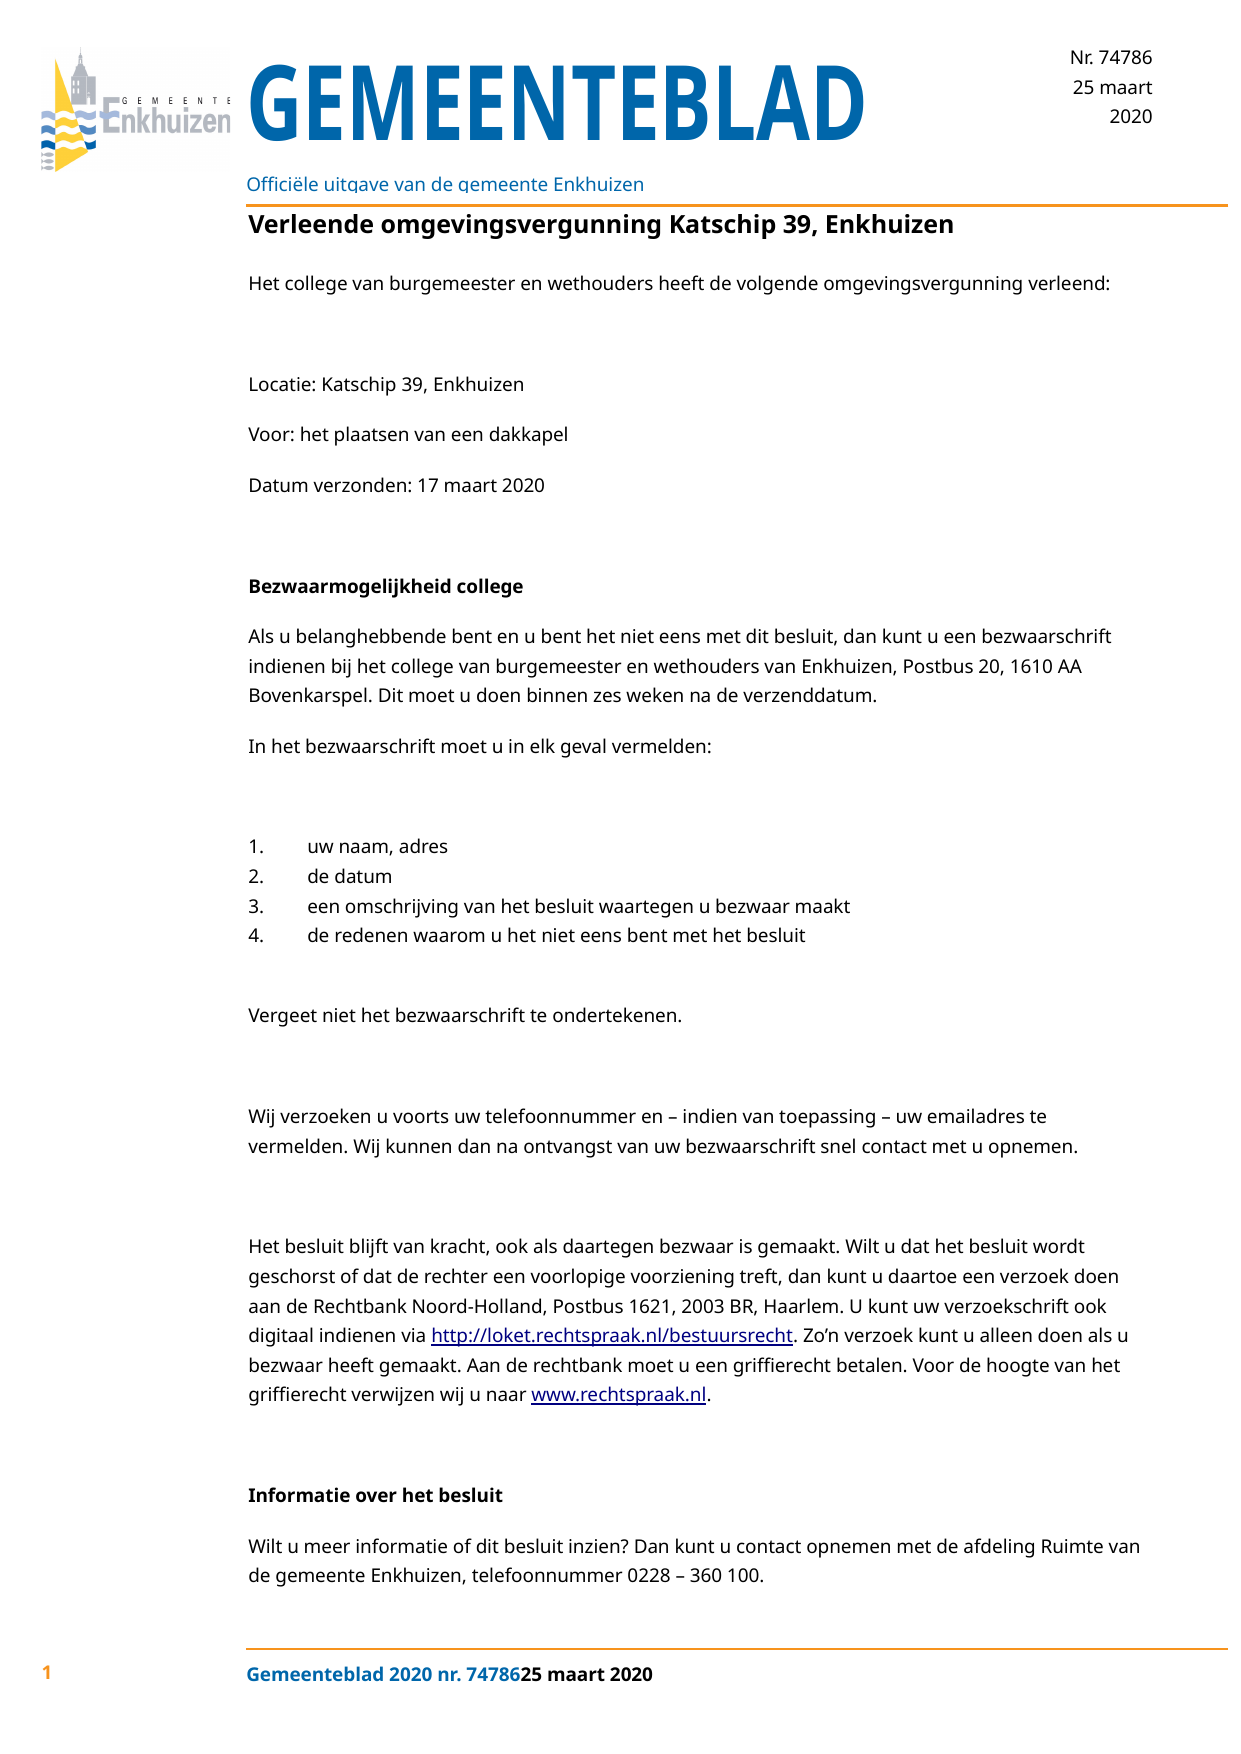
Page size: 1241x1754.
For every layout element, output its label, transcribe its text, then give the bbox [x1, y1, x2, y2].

text Als u belanghebbende bent en u bent het niet eens met dit besluit, dan kunt u een bezwaarschrift indienen bij het college van burgemeester en wethouders van Enkhuizen, Postbus 20, 1610 AA Bovenkarspel. Dit moet u doen binnen zes weken na de verzenddatum. [248, 623, 1152, 708]
text Locatie: Katschip 39, Enkhuizen [248, 371, 1152, 397]
text Het college van burgemeester en wethouders heeft de volgende omgevingsvergunning verleend: [248, 270, 1152, 296]
text Vergeet niet het bezwaarschrift te ondertekenen. [248, 1002, 1152, 1028]
text Wilt u meer informatie of dit besluit inzien? Dan kunt u contact opnemen met de afdeling Ruimte van de gemeente Enkhuizen, telefoonnummer 0228 – 360 100. [248, 1533, 1152, 1588]
text Het besluit blijft van kracht, ook als daartegen bezwaar is gemaakt. Wilt u dat het besluit wordt geschorst of dat de rechter een voorlopige voorziening treft, dan kunt u daartoe een verzoek doen aan de Rechtbank Noord-Holland, Postbus 1621, 2003 BR, Haarlem. U kunt uw verzoekschrift ook digitaal indienen via http://loket.rechtspraak.nl/bestuursrecht. Zo’n verzoek kunt u alleen doen als u bezwaar heeft gemaakt. Aan de rechtbank moet u een griffierecht betalen. Voor de hoogte van het griffierecht verwijzen wij u naar www.rechtspraak.nl. [248, 1234, 1152, 1407]
list de redenen waarom u het niet eens bent met het besluit [248, 922, 1152, 948]
text Verleende omgevingsvergunning Katschip 39, Enkhuizen [248, 207, 1152, 241]
text Datum verzonden: 17 maart 2020 [248, 472, 1152, 498]
list de datum [248, 863, 1152, 889]
picture [41, 47, 231, 172]
list een omschrijving van het besluit waartegen u bezwaar maakt [248, 893, 1152, 918]
text In het bezwaarschrift moet u in elk geval vermelden: [248, 733, 1152, 758]
text Bezwaarmogelijkheid college [248, 573, 1152, 598]
text Voor: het plaatsen van een dakkapel [248, 422, 1152, 447]
list uw naam, adres [248, 834, 1152, 859]
text Informatie over het besluit [248, 1482, 1152, 1508]
text Wij verzoeken u voorts uw telefoonnummer en – indien van toepassing – uw emailadres te vermelden. Wij kunnen dan na ontvangst van uw bezwaarschrift snel contact met u opnemen. [248, 1103, 1152, 1158]
